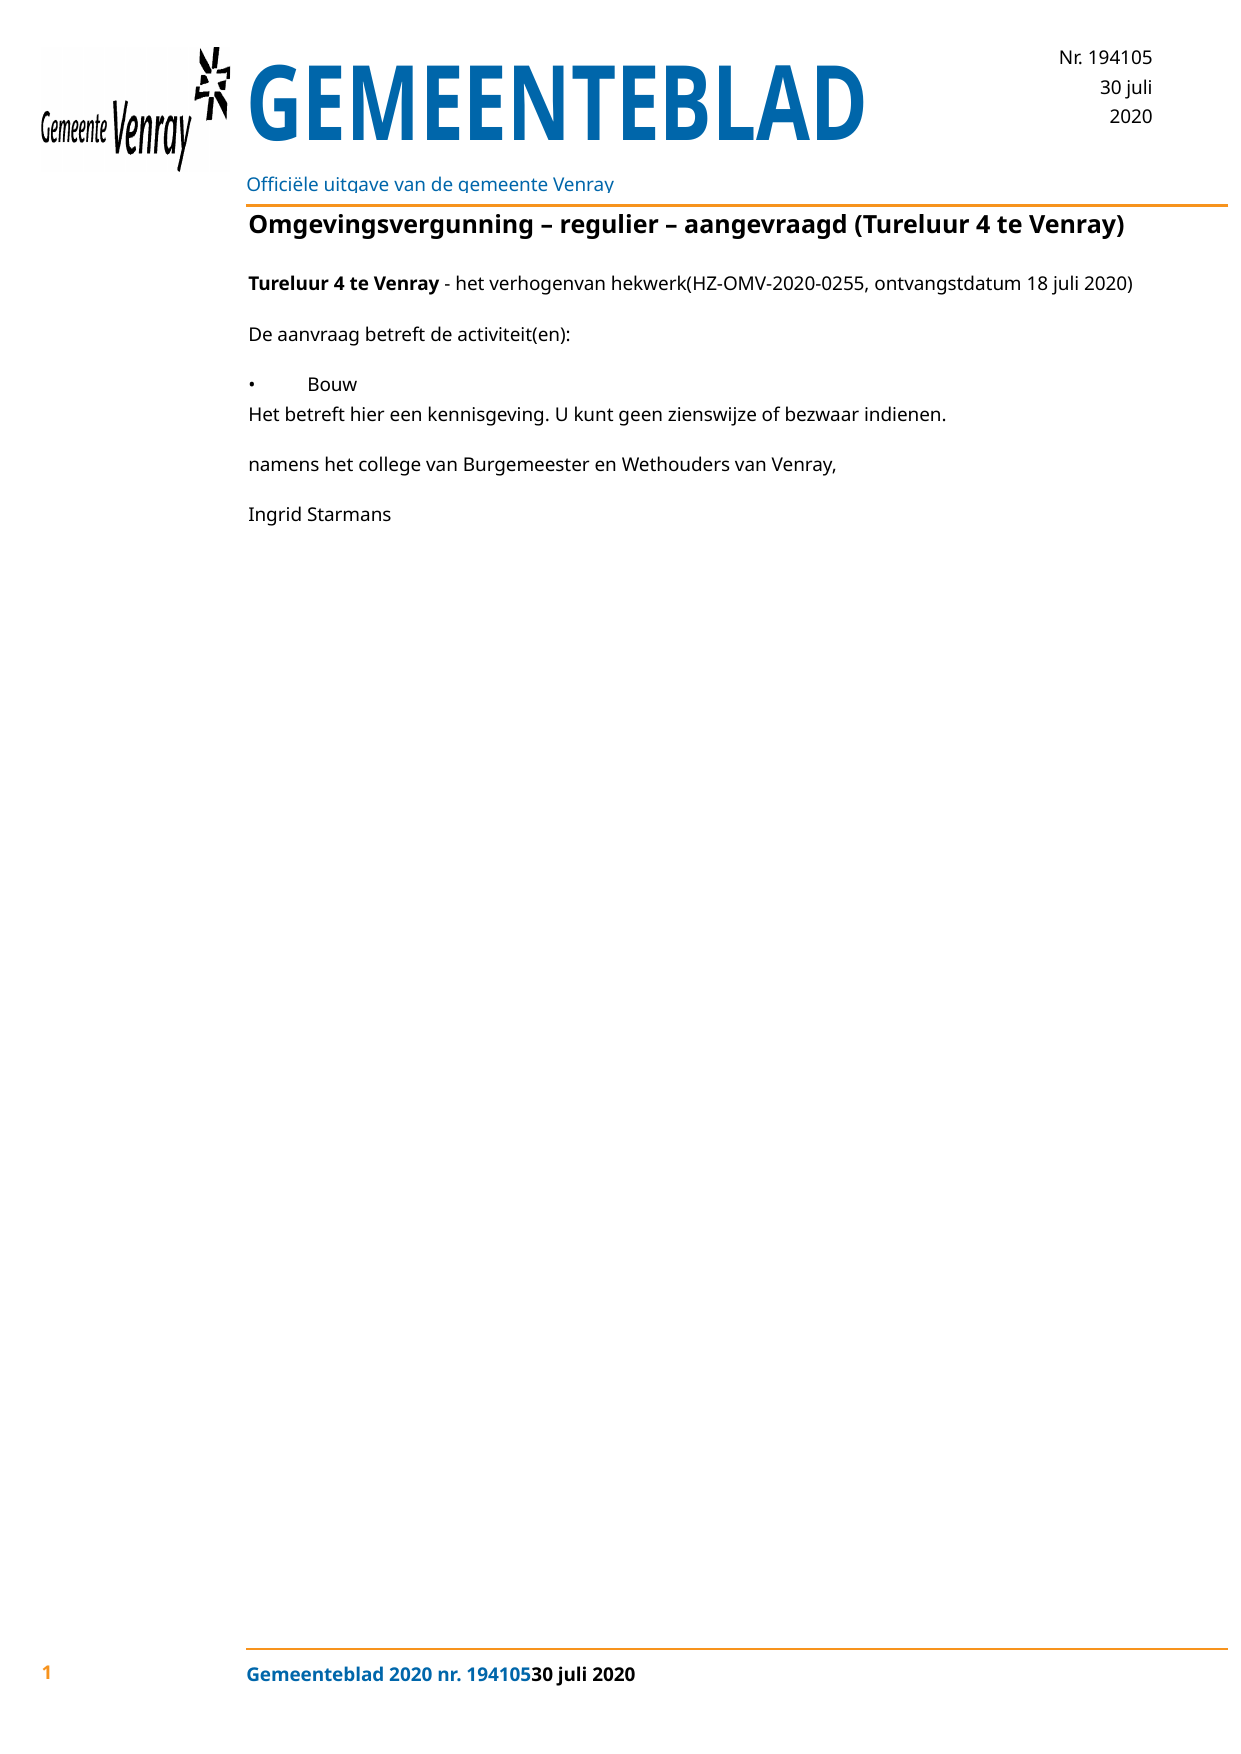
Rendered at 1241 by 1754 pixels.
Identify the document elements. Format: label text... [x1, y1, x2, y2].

text Tureluur 4 te Venray - het verhogenvan hekwerk(HZ-OMV-2020-0255, ontvangstdatum 18 juli 2020) [248, 270, 1152, 296]
text Ingrid Starmans [248, 502, 1152, 527]
text Het betreft hier een kennisgeving. U kunt geen zienswijze of bezwaar indienen. [248, 401, 1152, 426]
picture [41, 47, 231, 172]
list Bouw [248, 371, 1152, 397]
text namens het college van Burgemeester en Wethouders van Venray, [248, 451, 1152, 477]
text De aanvraag betreft de activiteit(en): [248, 321, 1152, 346]
text Omgevingsvergunning – regulier – aangevraagd (Tureluur 4 te Venray) [248, 207, 1152, 241]
